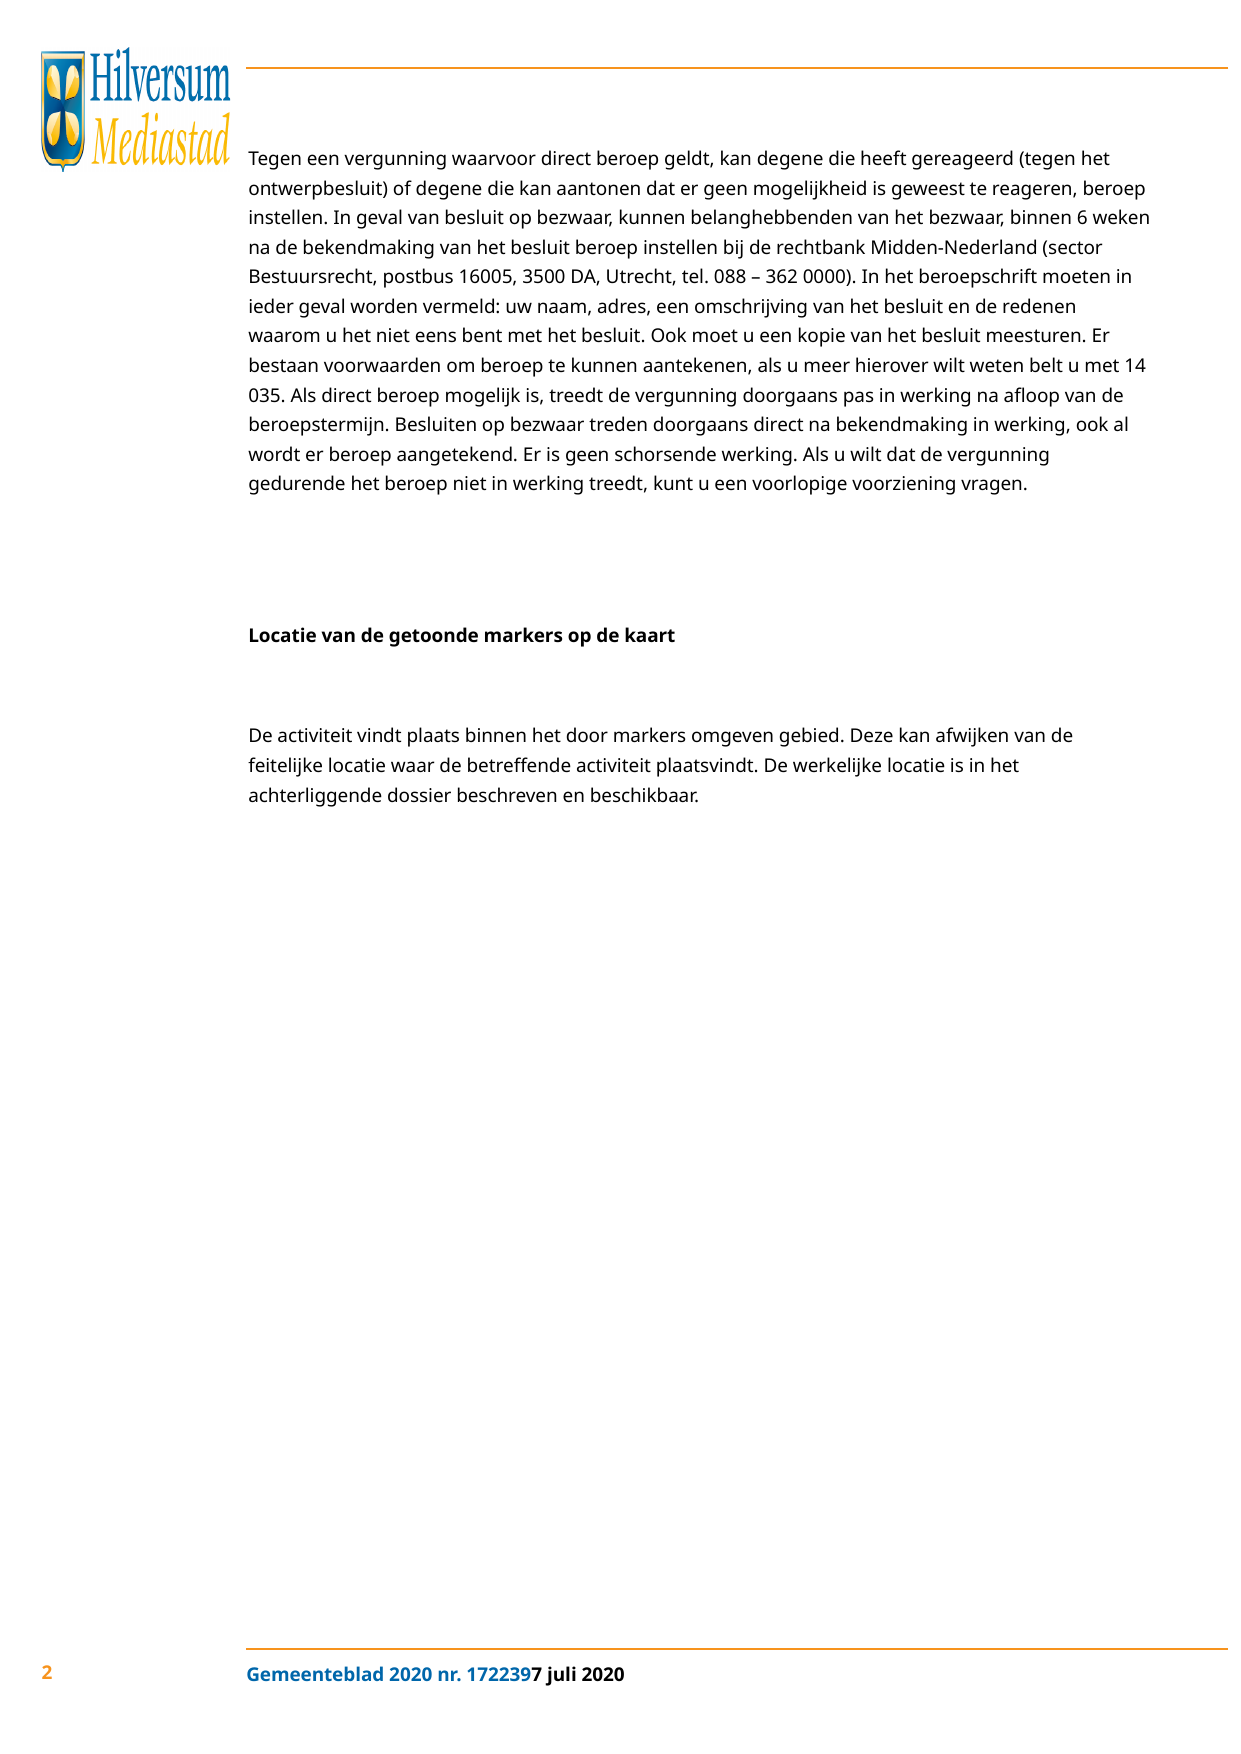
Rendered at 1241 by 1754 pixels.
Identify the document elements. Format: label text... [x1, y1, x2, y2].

text Tegen een vergunning waarvoor direct beroep geldt, kan degene die heeft gereageerd (tegen het ontwerpbesluit) of degene die kan aantonen dat er geen mogelijkheid is geweest te reageren, beroep instellen. In geval van besluit op bezwaar, kunnen belanghebbenden van het bezwaar, binnen 6 weken na de bekendmaking van het besluit beroep instellen bij de rechtbank Midden-Nederland (sector Bestuursrecht, postbus 16005, 3500 DA, Utrecht, tel. 088 – 362 0000). In het beroepschrift moeten in ieder geval worden vermeld: uw naam, adres, een omschrijving van het besluit en de redenen waarom u het niet eens bent met het besluit. Ook moet u een kopie van het besluit meesturen. Er bestaan voorwaarden om beroep te kunnen aantekenen, als u meer hierover wilt weten belt u met 14 035. Als direct beroep mogelijk is, treedt de vergunning doorgaans pas in werking na afloop van de beroepstermijn. Besluiten op bezwaar treden doorgaans direct na bekendmaking in werking, ook al wordt er beroep aangetekend. Er is geen schorsende werking. Als u wilt dat de vergunning gedurende het beroep niet in werking treedt, kunt u een voorlopige voorziening vragen. [248, 145, 1152, 496]
text Locatie van de getoonde markers op de kaart [248, 622, 1152, 648]
picture [41, 47, 231, 172]
text De activiteit vindt plaats binnen het door markers omgeven gebied. Deze kan afwijken van de feitelijke locatie waar de betreffende activiteit plaatsvindt. De werkelijke locatie is in het achterliggende dossier beschreven en beschikbaar. [248, 723, 1152, 808]
